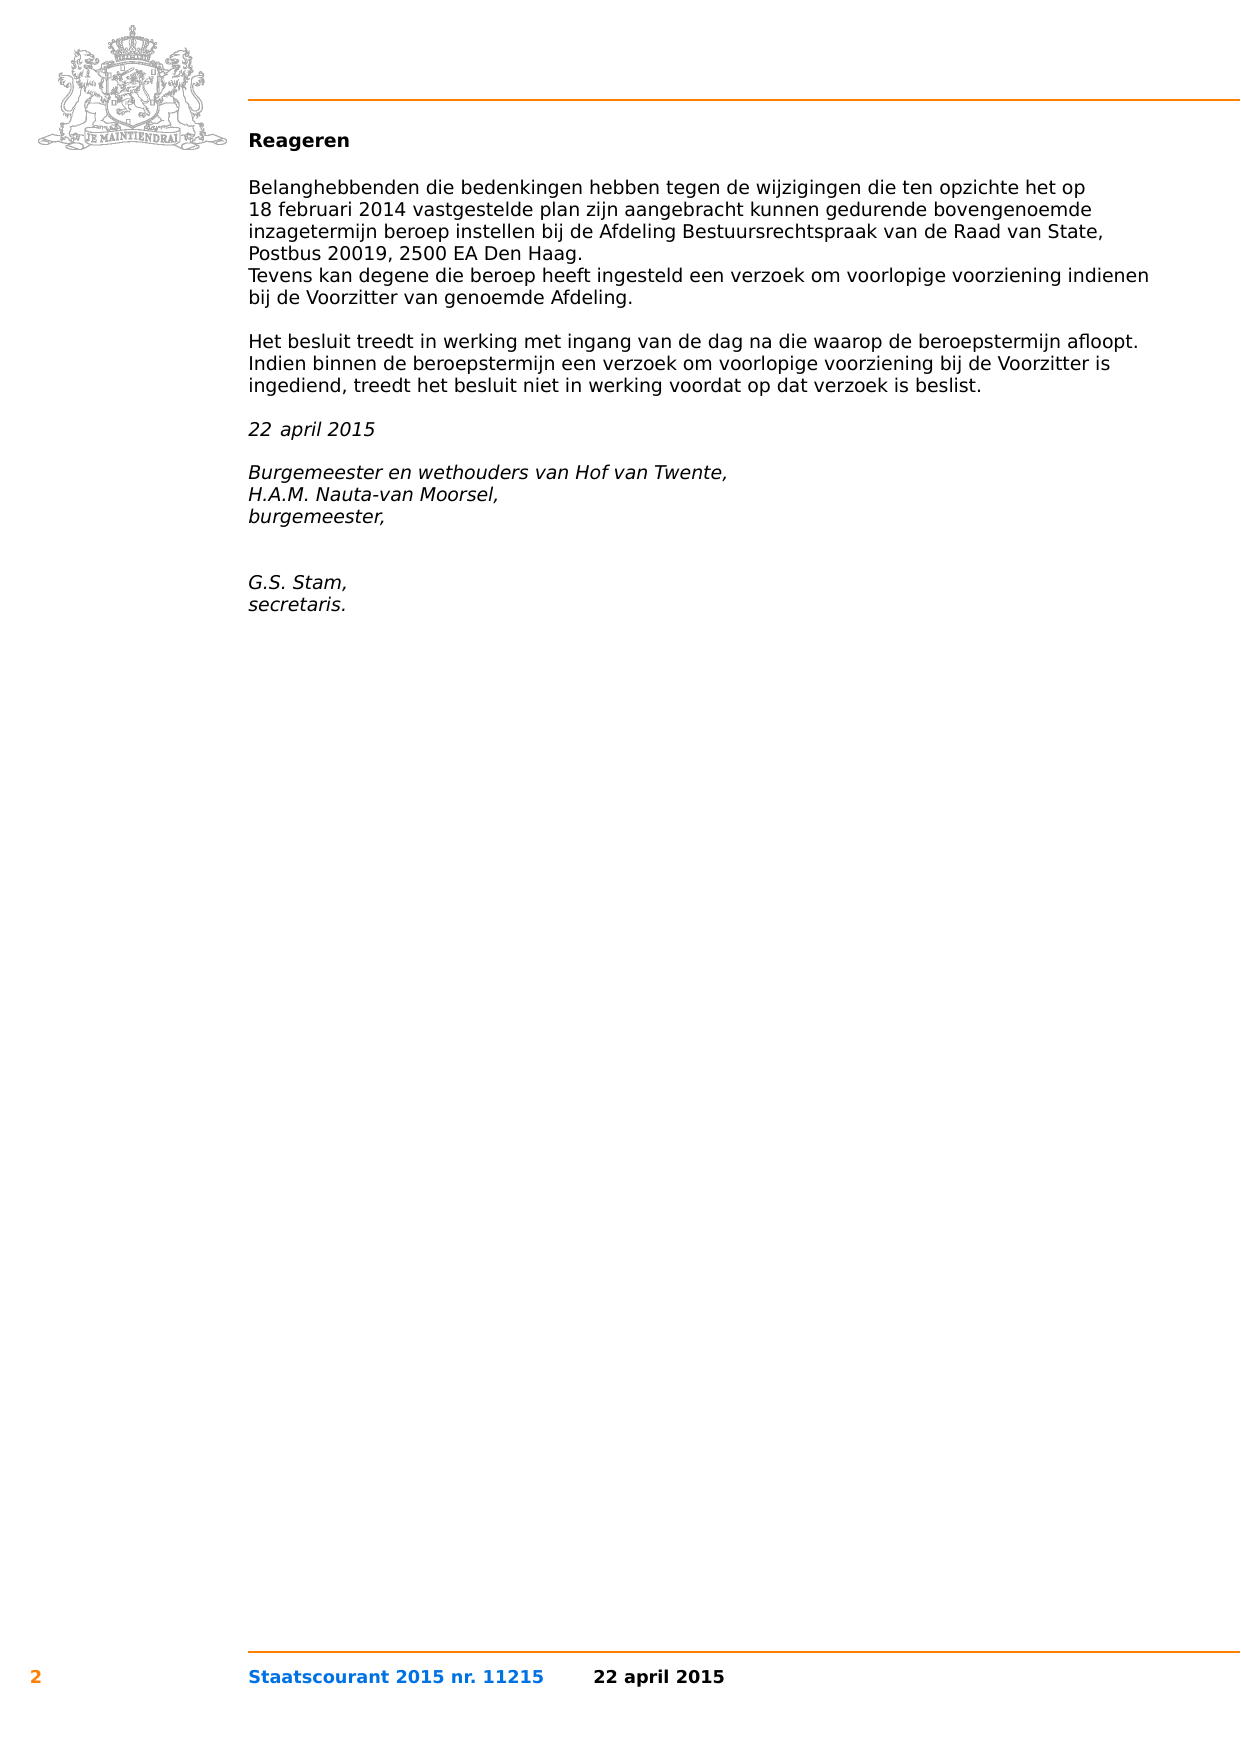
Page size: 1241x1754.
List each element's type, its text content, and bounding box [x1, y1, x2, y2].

picture [38, 25, 227, 150]
text Belanghebbenden die bedenkingen hebben tegen de wijzigingen die ten opzichte het op 18 februari 2014 vastgestelde plan zijn aangebracht kunnen gedurende bovengenoemde inzagetermijn beroep instellen bij de Afdeling Bestuursrechtspraak van de Raad van State, Postbus 20019, 2500 EA Den Haag. [248, 177, 1163, 265]
text G.S. Stam, secretaris. [248, 550, 1163, 616]
text Tevens kan degene die beroep heeft ingesteld een verzoek om voorlopige voorziening indienen bij de Voorzitter van genoemde Afdeling. [248, 265, 1163, 309]
text 22 april 2015 [248, 418, 1163, 440]
text Het besluit treedt in werking met ingang van de dag na die waarop de beroepstermijn afloopt. [248, 331, 1163, 353]
text Indien binnen de beroepstermijn een verzoek om voorlopige voorziening bij de Voorzitter is ingediend, treedt het besluit niet in werking voordat op dat verzoek is beslist. [248, 353, 1163, 397]
subtitle Reageren [248, 130, 1163, 152]
text Burgemeester en wethouders van Hof van Twente, H.A.M. Nauta-van Moorsel, burgemeester, [248, 462, 1163, 528]
